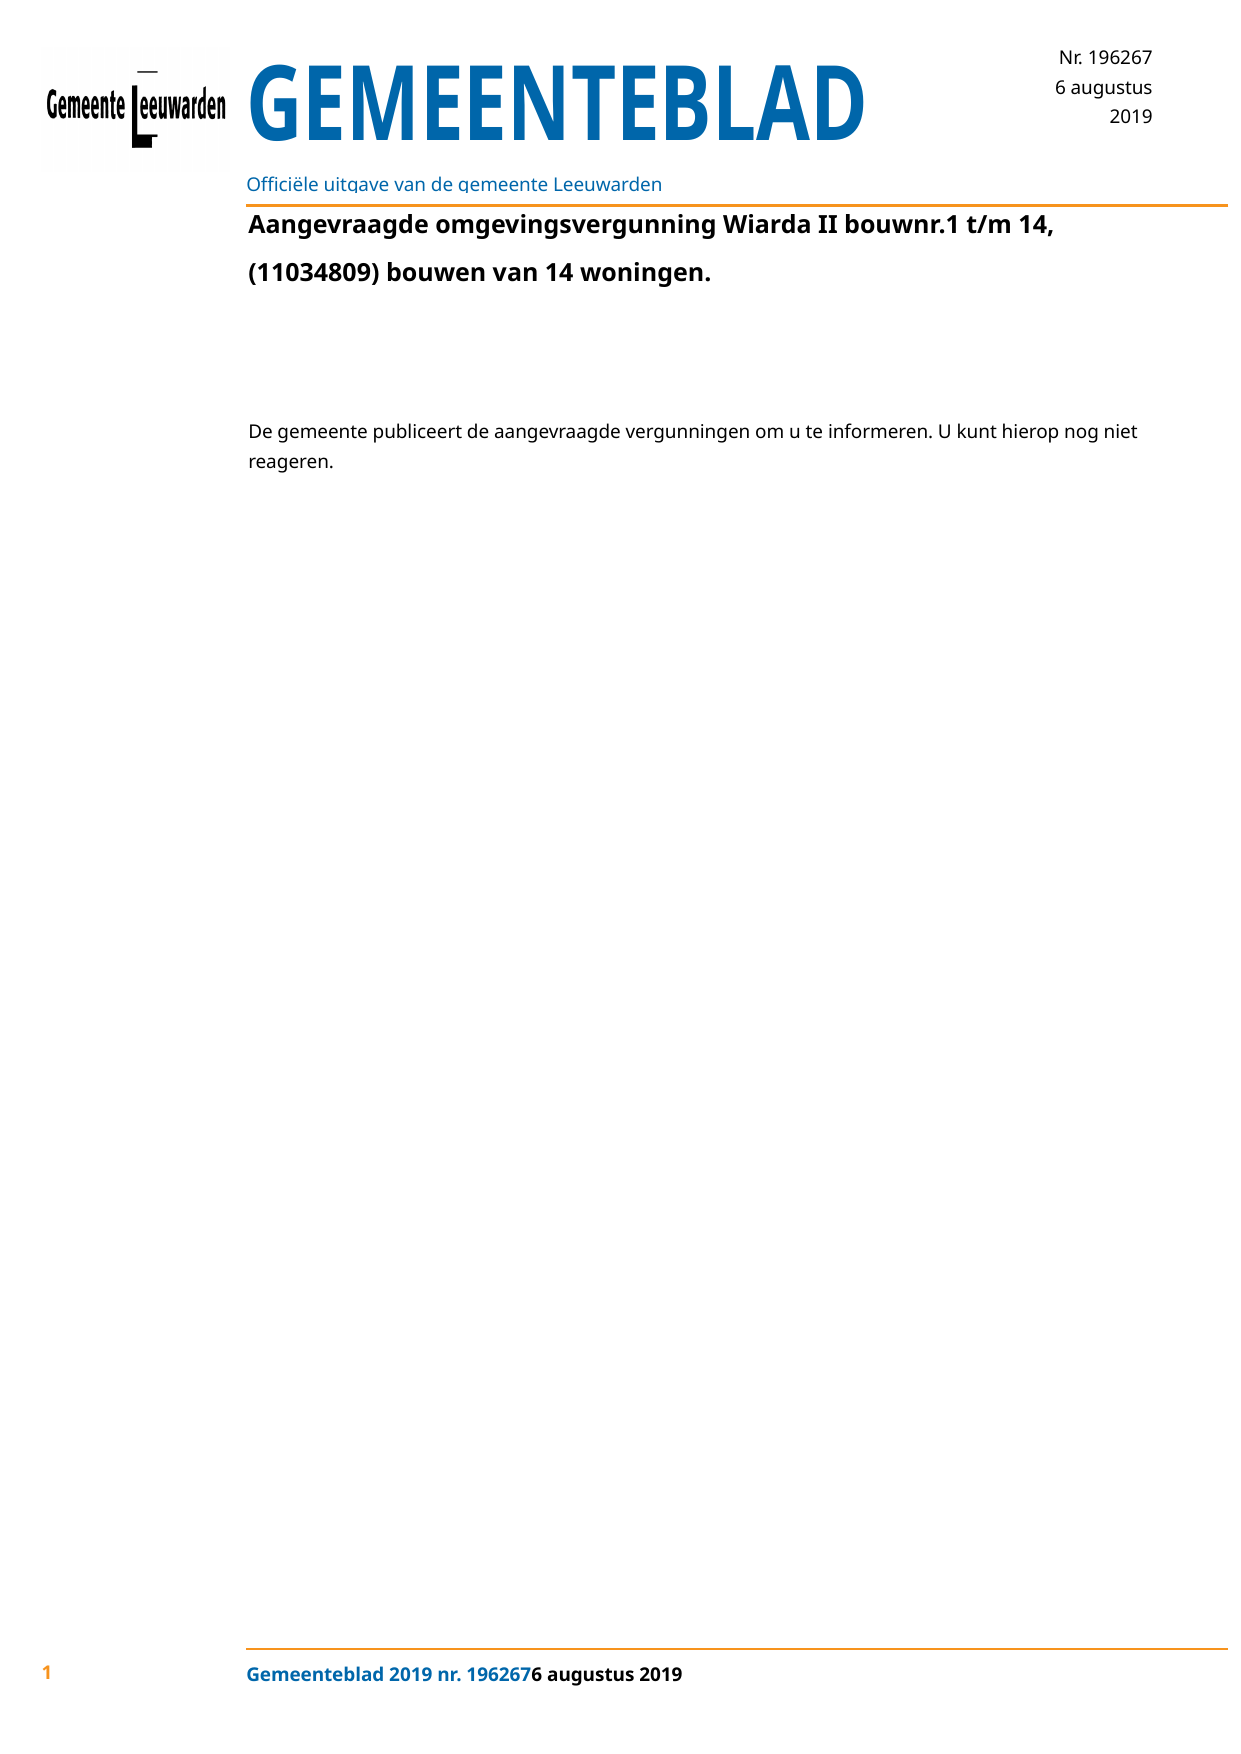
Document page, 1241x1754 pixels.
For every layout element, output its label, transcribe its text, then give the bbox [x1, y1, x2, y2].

text De gemeente publiceert de aangevraagde vergunningen om u te informeren. U kunt hierop nog niet reageren. [248, 419, 1152, 474]
text Aangevraagde omgevingsvergunning Wiarda II bouwnr.1 t/m 14, (11034809) bouwen van 14 woningen. [248, 207, 1152, 288]
picture [41, 47, 231, 172]
